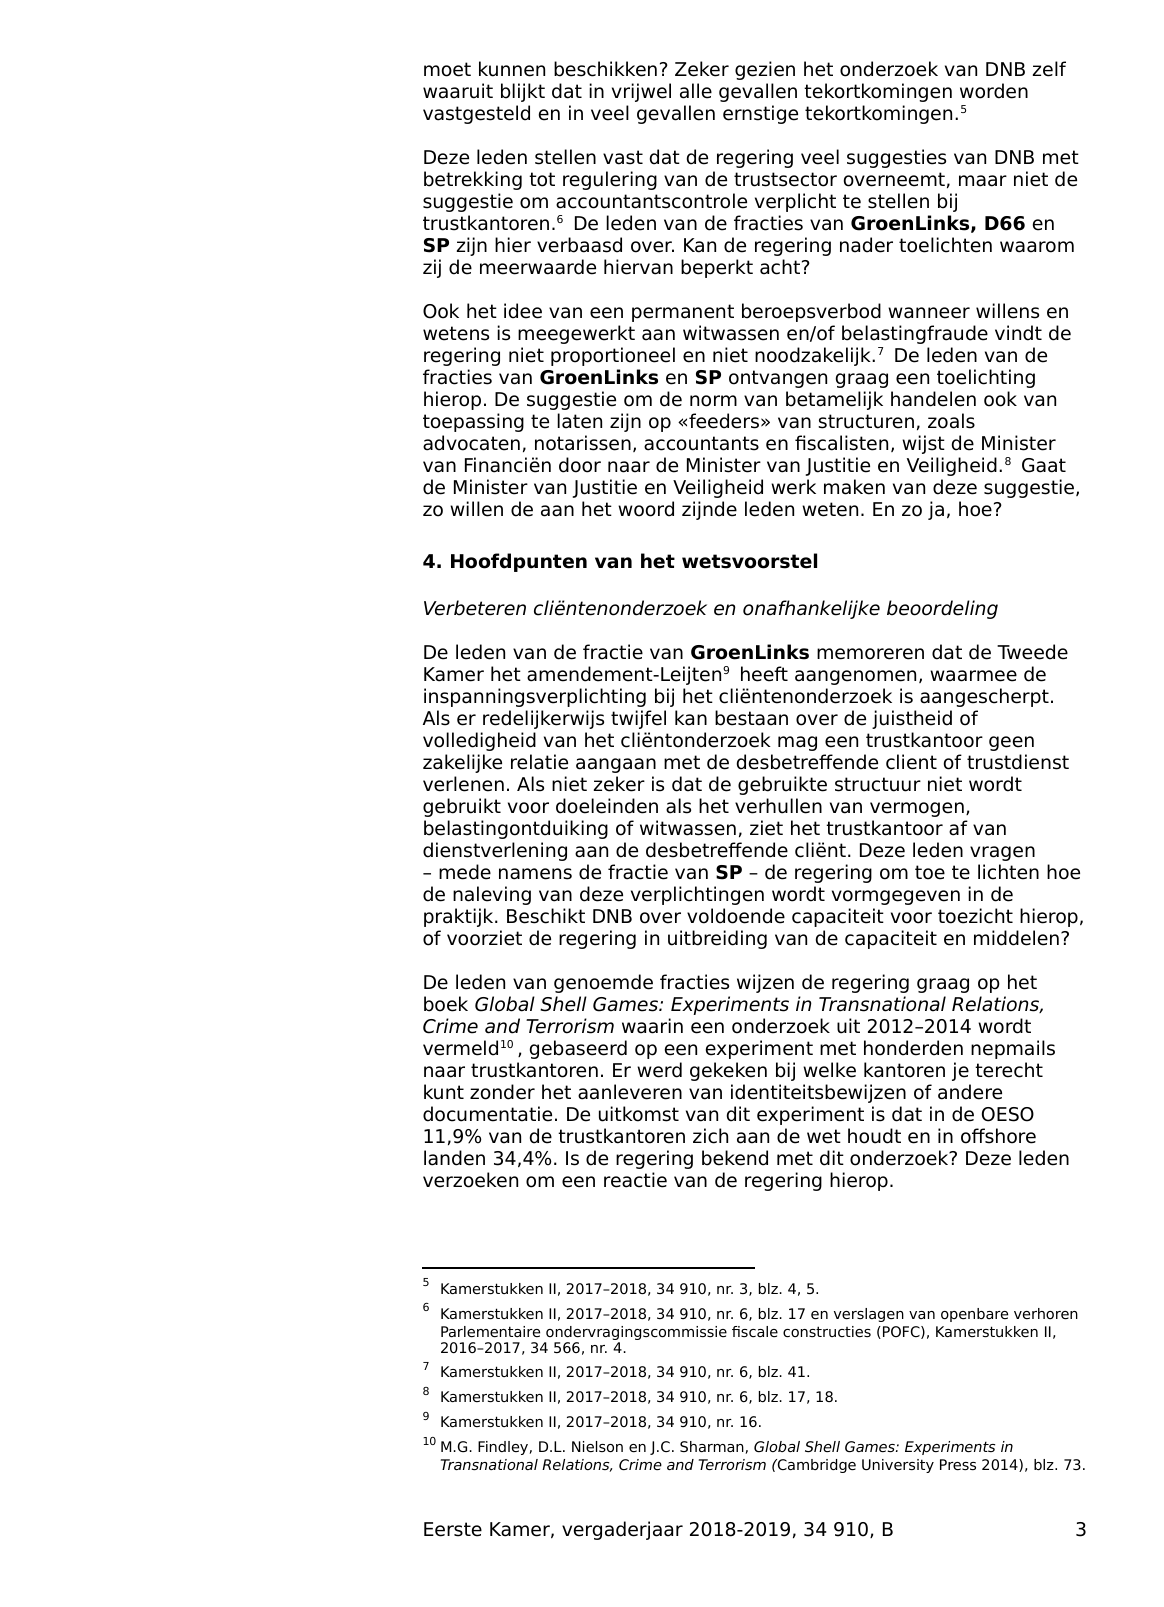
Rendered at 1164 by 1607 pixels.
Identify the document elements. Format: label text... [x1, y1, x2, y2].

subtitle Verbeteren cliëntenonderzoek en onafhankelijke beoordeling [422, 598, 1087, 620]
text M.G. Findley, D.L. Nielson en J.C. Sharman, Global Shell Games: Experiments in Transnational Relations, Crime and Terrorism (Cambridge University Press 2014), blz. 73. [422, 1435, 1087, 1474]
text Kamerstukken II, 2017–2018, 34 910, nr. 6, blz. 17, 18. [422, 1385, 1087, 1407]
text Kamerstukken II, 2017–2018, 34 910, nr. 6, blz. 41. [422, 1360, 1087, 1382]
text Deze leden stellen vast dat de regering veel suggesties van DNB met betrekking tot regulering van de trustsector overneemt, maar niet de suggestie om accountantscontrole verplicht te stellen bij trustkantoren. De leden van de fracties van GroenLinks, D66 en SP zijn hier verbaasd over. Kan de regering nader toelichten waarom zij de meerwaarde hiervan beperkt acht? [422, 147, 1087, 279]
text De leden van de fractie van GroenLinks memoreren dat de Tweede Kamer het amendement-Leijten heeft aangenomen, waarmee de inspanningsverplichting bij het cliëntenonderzoek is aangescherpt. Als er redelijkerwijs twijfel kan bestaan over de juistheid of volledigheid van het cliëntonderzoek mag een trustkantoor geen zakelijke relatie aangaan met de desbetreffende client of trustdienst verlenen. Als niet zeker is dat de gebruikte structuur niet wordt gebruikt voor doeleinden als het verhullen van vermogen, belastingontduiking of witwassen, ziet het trustkantoor af van dienstverlening aan de desbetreffende cliënt. Deze leden vragen – mede namens de fractie van SP – de regering om toe te lichten hoe de naleving van deze verplichtingen wordt vormgegeven in de praktijk. Beschikt DNB over voldoende capaciteit voor toezicht hierop, of voorziet de regering in uitbreiding van de capaciteit en middelen? [422, 642, 1087, 950]
text Kamerstukken II, 2017–2018, 34 910, nr. 3, blz. 4, 5. [422, 1277, 1087, 1299]
text Kamerstukken II, 2017–2018, 34 910, nr. 16. [422, 1410, 1087, 1432]
subtitle 4. Hoofdpunten van het wetsvoorstel [422, 551, 1087, 573]
text Kamerstukken II, 2017–2018, 34 910, nr. 6, blz. 17 en verslagen van openbare verhoren Parlementaire ondervragingscommissie fiscale constructies (POFC), Kamerstukken II, 2016–2017, 34 566, nr. 4. [422, 1302, 1087, 1357]
text Ook het idee van een permanent beroepsverbod wanneer willens en wetens is meegewerkt aan witwassen en/of belastingfraude vindt de regering niet proportioneel en niet noodzakelijk. De leden van de fracties van GroenLinks en SP ontvangen graag een toelichting hierop. De suggestie om de norm van betamelijk handelen ook van toepassing te laten zijn op «feeders» van structuren, zoals advocaten, notarissen, accountants en fiscalisten, wijst de Minister van Financiën door naar de Minister van Justitie en Veiligheid. Gaat de Minister van Justitie en Veiligheid werk maken van deze suggestie, zo willen de aan het woord zijnde leden weten. En zo ja, hoe? [422, 301, 1087, 521]
text De leden van genoemde fracties wijzen de regering graag op het boek Global Shell Games: Experiments in Transnational Relations, Crime and Terrorism waarin een onderzoek uit 2012–2014 wordt vermeld, gebaseerd op een experiment met honderden nepmails naar trustkantoren. Er werd gekeken bij welke kantoren je terecht kunt zonder het aanleveren van identiteitsbewijzen of andere documentatie. De uitkomst van dit experiment is dat in de OESO 11,9% van de trustkantoren zich aan de wet houdt en in offshore landen 34,4%. Is de regering bekend met dit onderzoek? Deze leden verzoeken om een reactie van de regering hierop. [422, 972, 1087, 1192]
text moet kunnen beschikken? Zeker gezien het onderzoek van DNB zelf waaruit blijkt dat in vrijwel alle gevallen tekortkomingen worden vastgesteld en in veel gevallen ernstige tekortkomingen. [422, 59, 1087, 125]
